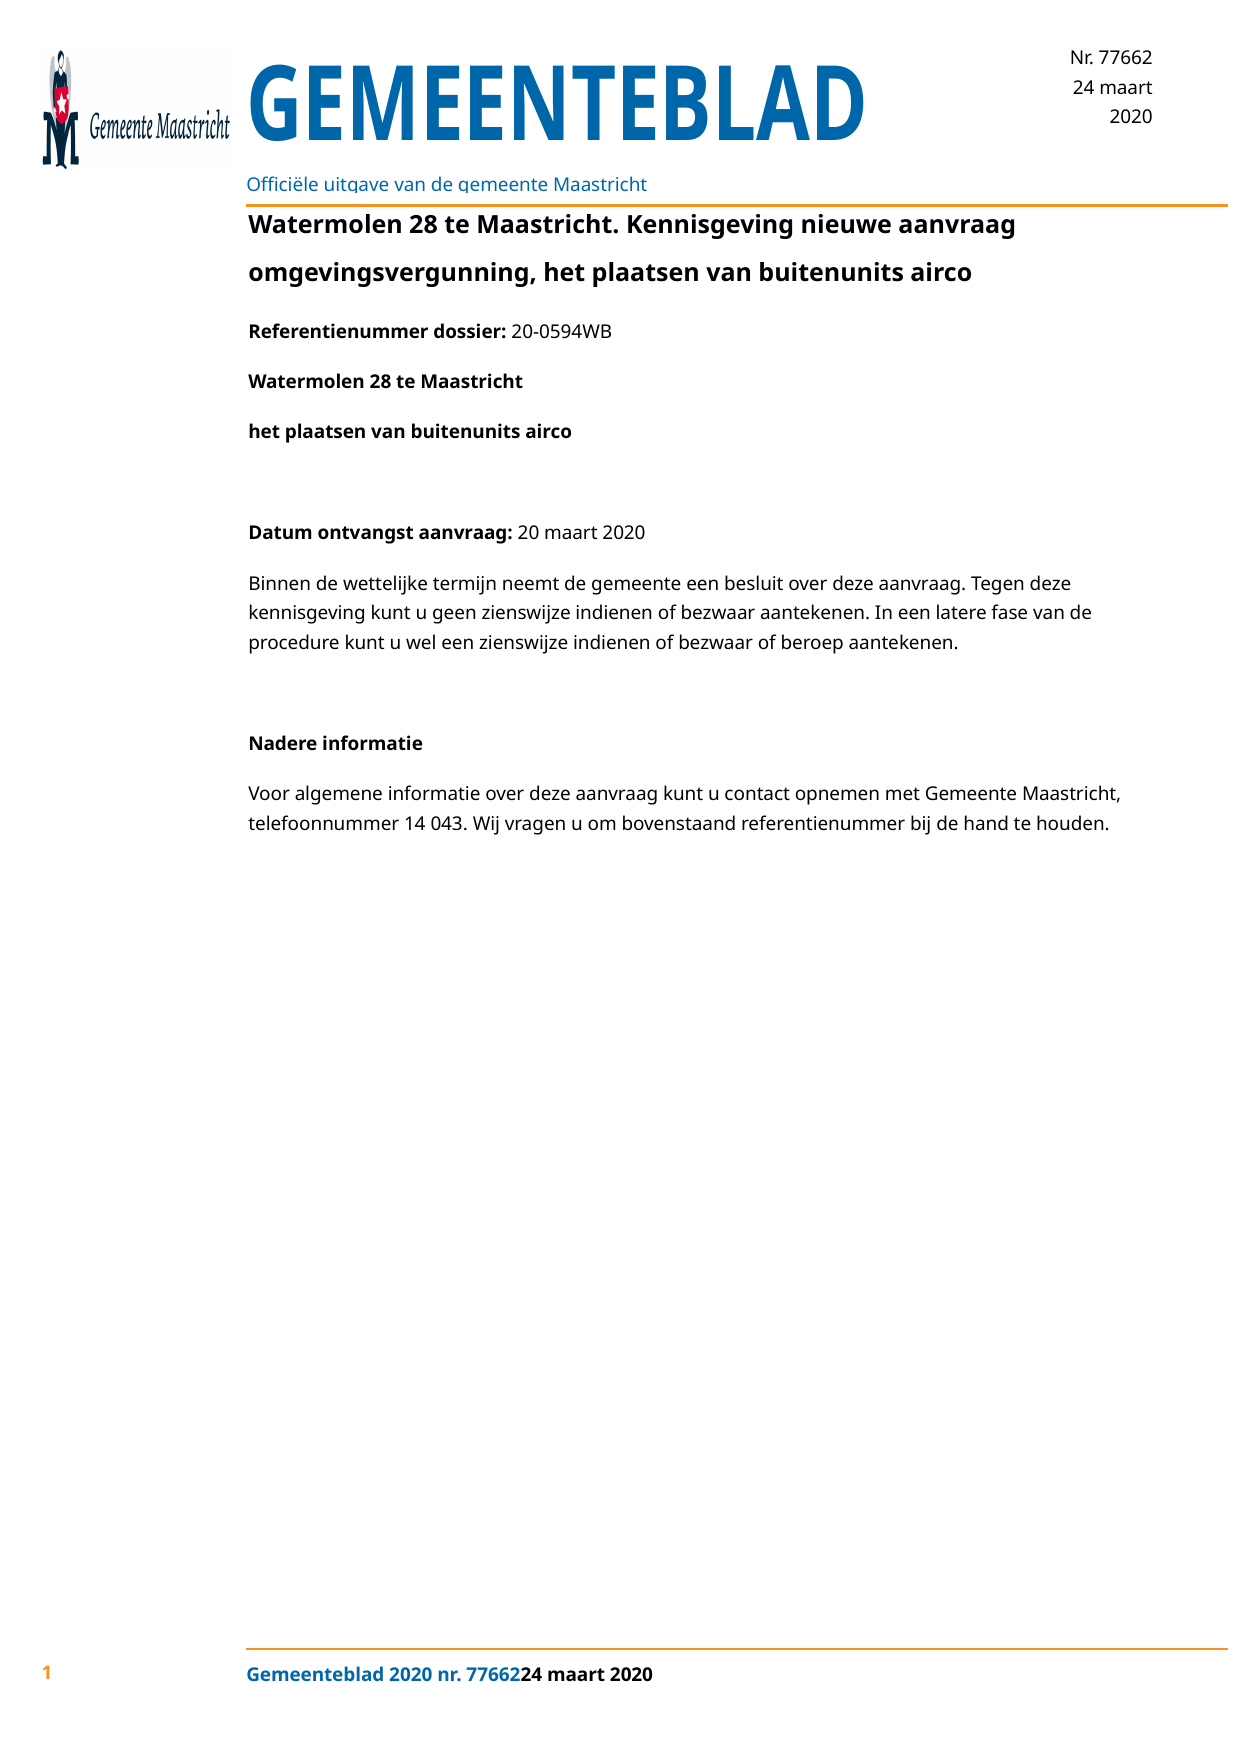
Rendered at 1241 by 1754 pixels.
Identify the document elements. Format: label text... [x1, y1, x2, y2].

text Datum ontvangst aanvraag: 20 maart 2020 [248, 519, 1152, 545]
text Binnen de wettelijke termijn neemt de gemeente een besluit over deze aanvraag. Tegen deze kennisgeving kunt u geen zienswijze indienen of bezwaar aantekenen. In een latere fase van de procedure kunt u wel een zienswijze indienen of bezwaar of beroep aantekenen. [248, 570, 1152, 655]
text het plaatsen van buitenunits airco [248, 419, 1152, 444]
text Referentienummer dossier: 20-0594WB [248, 318, 1152, 344]
picture [41, 47, 231, 172]
text Watermolen 28 te Maastricht. Kennisgeving nieuwe aanvraag omgevingsvergunning, het plaatsen van buitenunits airco [248, 207, 1152, 288]
text Watermolen 28 te Maastricht [248, 368, 1152, 394]
text Voor algemene informatie over deze aanvraag kunt u contact opnemen met Gemeente Maastricht, telefoonnummer 14 043. Wij vragen u om bovenstaand referentienummer bij de hand te houden. [248, 780, 1152, 836]
text Nadere informatie [248, 730, 1152, 756]
